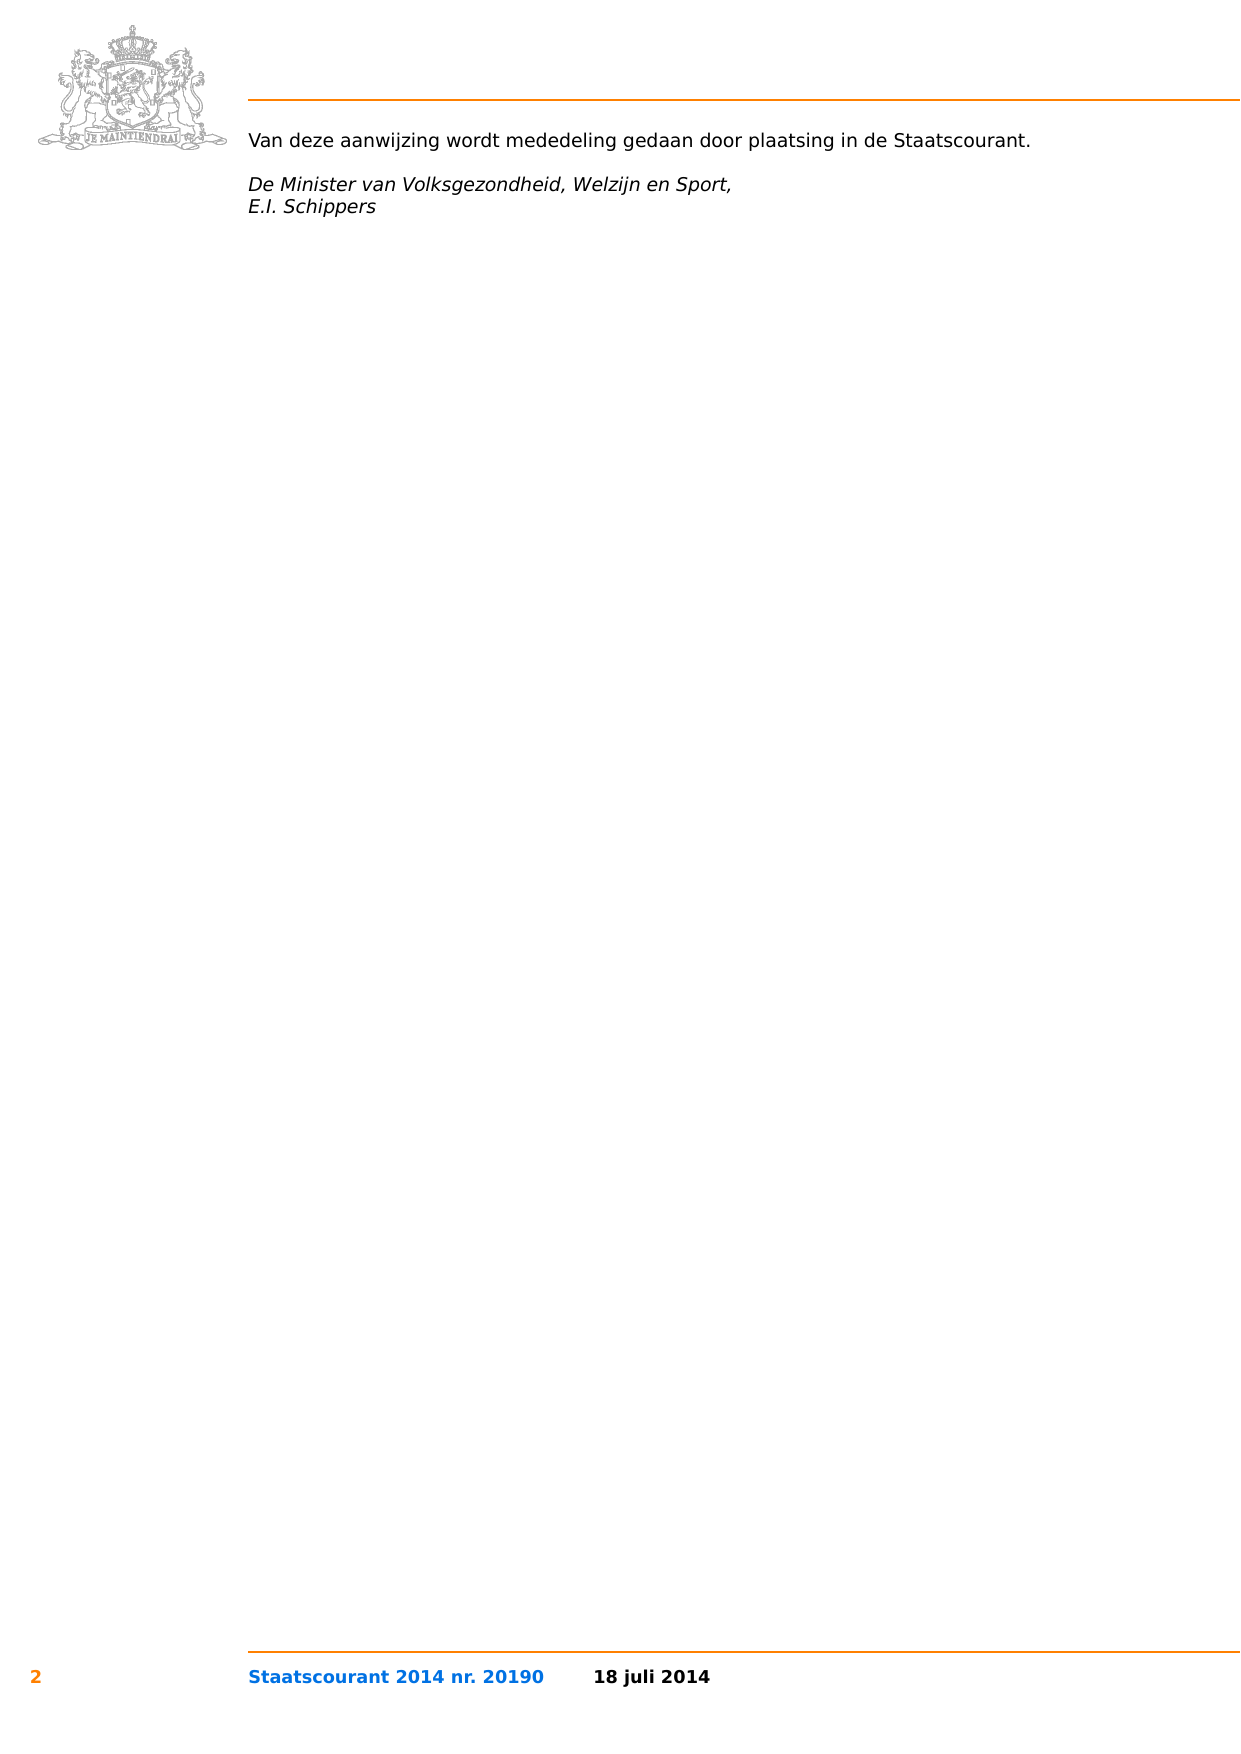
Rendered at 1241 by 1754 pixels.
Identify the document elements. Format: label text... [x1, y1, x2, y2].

text Van deze aanwijzing wordt mededeling gedaan door plaatsing in de Staatscourant. [248, 130, 1163, 152]
picture [38, 25, 227, 150]
text De Minister van Volksgezondheid, Welzijn en Sport, E.I. Schippers [248, 174, 1163, 218]
